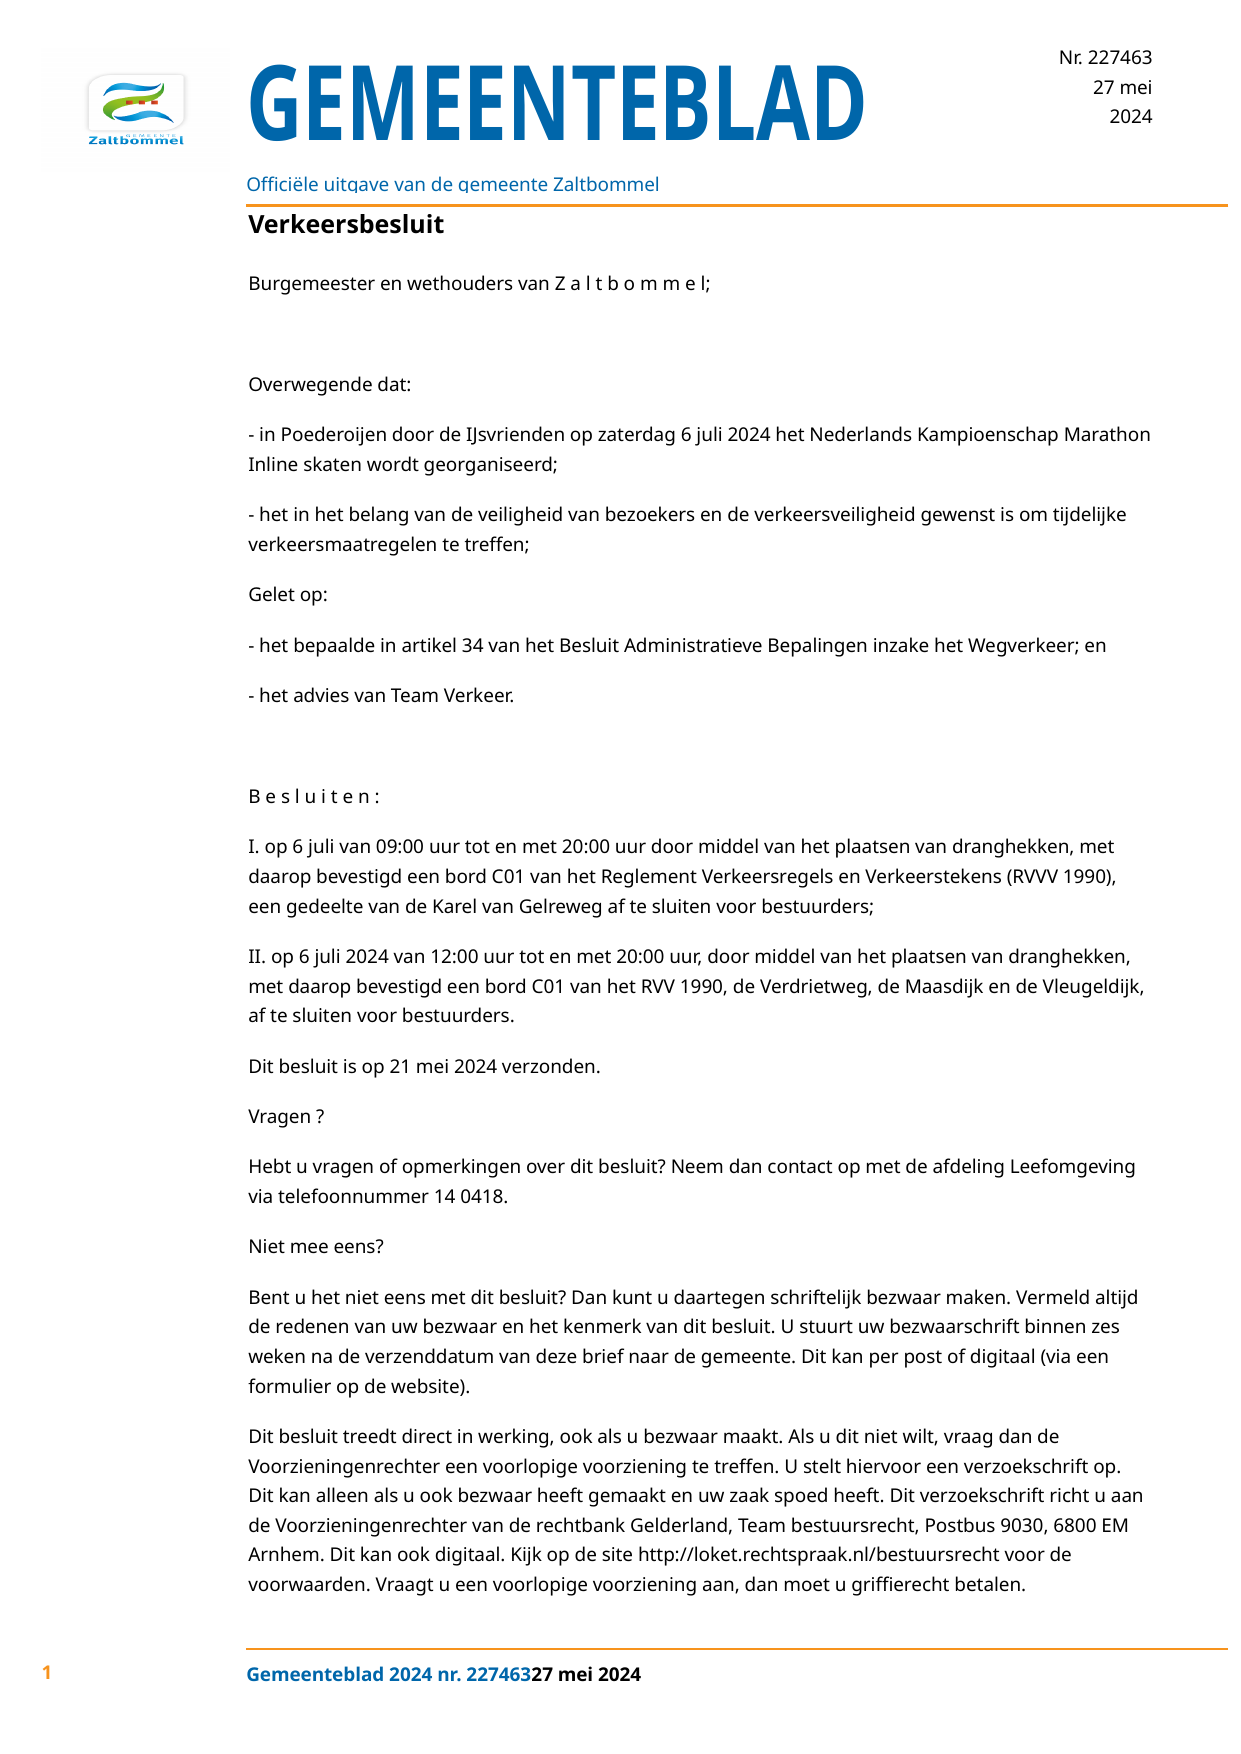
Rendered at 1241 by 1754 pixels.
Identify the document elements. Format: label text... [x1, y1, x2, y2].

text - het bepaalde in artikel 34 van het Besluit Administratieve Bepalingen inzake het Wegverkeer; en [248, 632, 1152, 658]
text Dit besluit treedt direct in werking, ook als u bezwaar maakt. Als u dit niet wilt, vraag dan de Voorzieningenrechter een voorlopige voorziening te treffen. U stelt hiervoor een verzoekschrift op. Dit kan alleen als u ook bezwaar heeft gemaakt en uw zaak spoed heeft. Dit verzoekschrift richt u aan de Voorzieningenrechter van de rechtbank Gelderland, Team bestuursrecht, Postbus 9030, 6800 EM Arnhem. Dit kan ook digitaal. Kijk op de site http://loket.rechtspraak.nl/bestuursrecht voor de voorwaarden. Vraagt u een voorlopige voorziening aan, dan moet u griffierecht betalen. [248, 1423, 1152, 1597]
text Overwegende dat: [248, 371, 1152, 397]
text Burgemeester en wethouders van Z a l t b o m m e l; [248, 270, 1152, 296]
text - het advies van Team Verkeer. [248, 682, 1152, 708]
text II. op 6 juli 2024 van 12:00 uur tot en met 20:00 uur, door middel van het plaatsen van dranghekken, met daarop bevestigd een bord C01 van het RVV 1990, de Verdrietweg, de Maasdijk en de Vleugeldijk, af te sluiten voor bestuurders. [248, 943, 1152, 1028]
text - het in het belang van de veiligheid van bezoekers en de verkeersveiligheid gewenst is om tijdelijke verkeersmaatregelen te treffen; [248, 502, 1152, 557]
text Dit besluit is op 21 mei 2024 verzonden. [248, 1053, 1152, 1078]
text - in Poederoijen door de IJsvrienden op zaterdag 6 juli 2024 het Nederlands Kampioenschap Marathon Inline skaten wordt georganiseerd; [248, 422, 1152, 477]
text Gelet op: [248, 582, 1152, 607]
text Niet mee eens? [248, 1234, 1152, 1259]
text Bent u het niet eens met dit besluit? Dan kunt u daartegen schriftelijk bezwaar maken. Vermeld altijd de redenen van uw bezwaar en het kenmerk van dit besluit. U stuurt uw bezwaarschrift binnen zes weken na de verzenddatum van deze brief naar de gemeente. Dit kan per post of digitaal (via een formulier op de website). [248, 1284, 1152, 1398]
text Verkeersbesluit [248, 207, 1152, 241]
text B e s l u i t e n : [248, 783, 1152, 809]
text Hebt u vragen of opmerkingen over dit besluit? Neem dan contact op met de afdeling Leefomgeving via telefoonnummer 14 0418. [248, 1154, 1152, 1209]
text Vragen ? [248, 1103, 1152, 1129]
picture [41, 47, 231, 172]
text I. op 6 juli van 09:00 uur tot en met 20:00 uur door middel van het plaatsen van dranghekken, met daarop bevestigd een bord C01 van het Reglement Verkeersregels en Verkeerstekens (RVVV 1990), een gedeelte van de Karel van Gelreweg af te sluiten voor bestuurders; [248, 834, 1152, 918]
